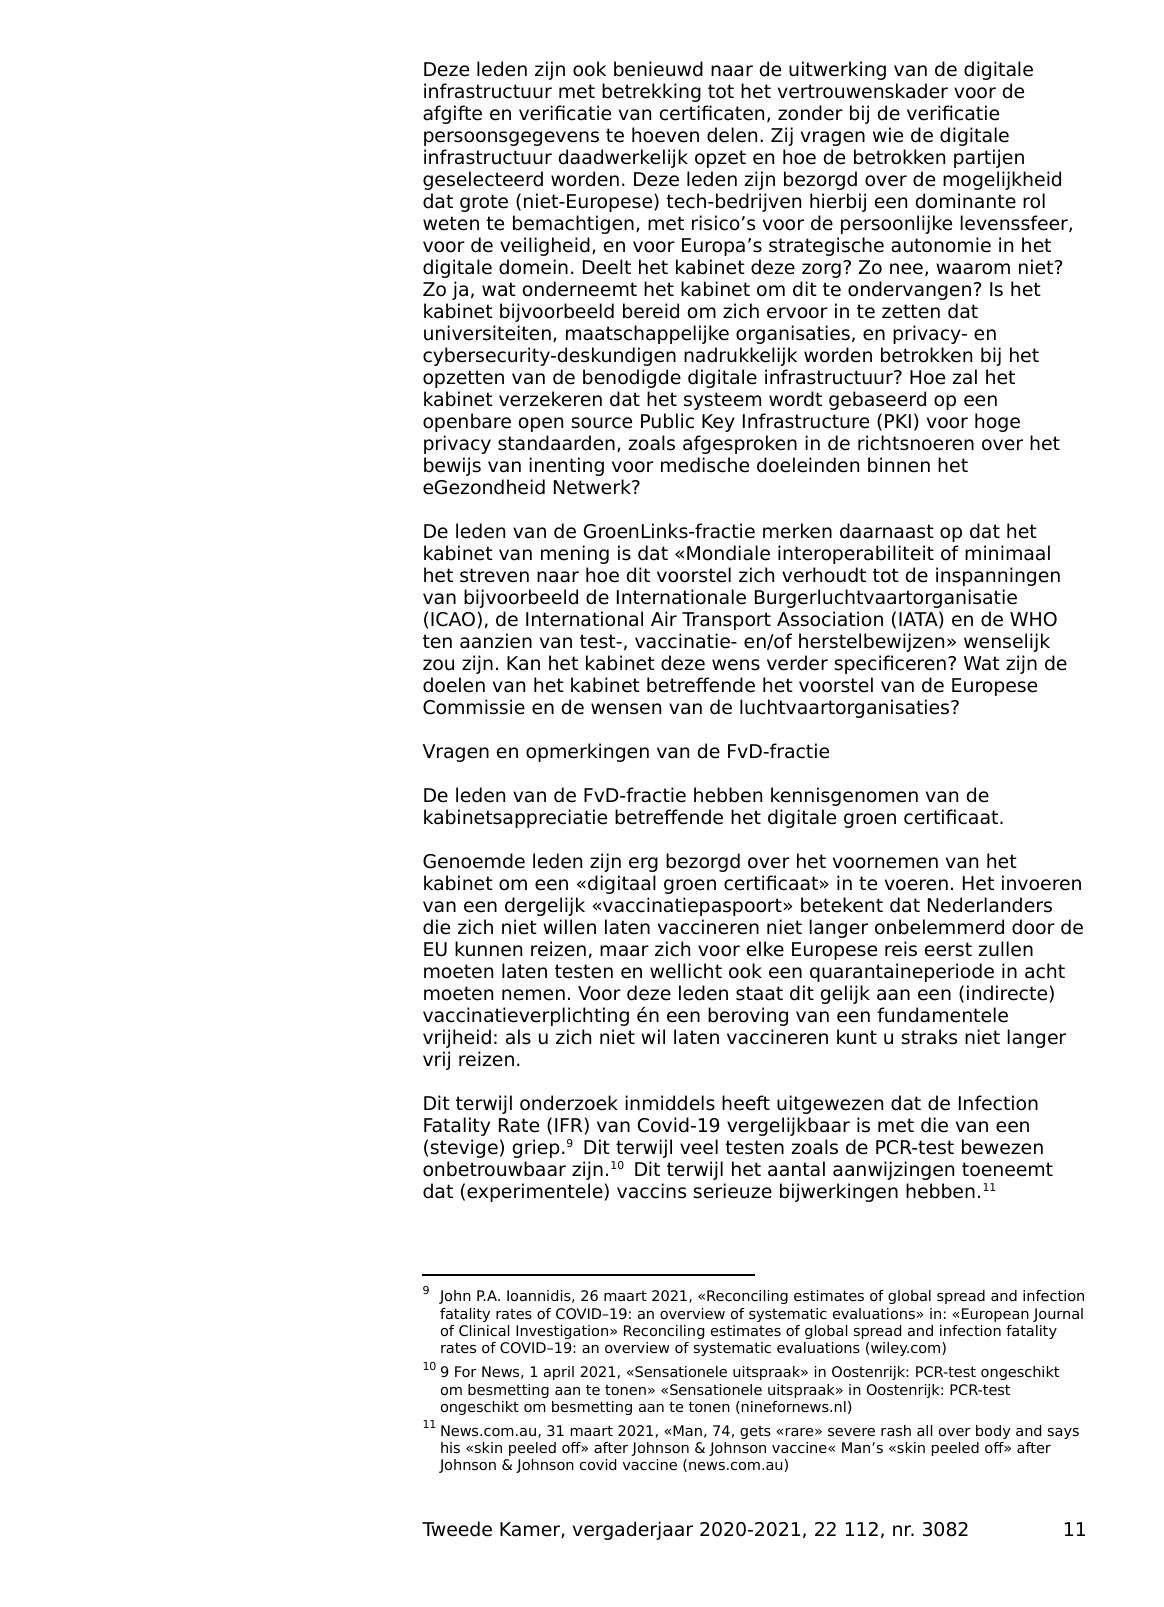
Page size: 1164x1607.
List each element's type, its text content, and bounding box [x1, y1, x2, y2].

text News.com.au, 31 maart 2021, «Man, 74, gets «rare» severe rash all over body and says his «skin peeled off» after Johnson & Johnson vaccine« Man’s «skin peeled off» after Johnson & Johnson covid vaccine (news.com.au) [422, 1418, 1087, 1474]
text Dit terwijl onderzoek inmiddels heeft uitgewezen dat de Infection Fatality Rate (IFR) van Covid-19 vergelijkbaar is met die van een (stevige) griep. Dit terwijl veel testen zoals de PCR-test bewezen onbetrouwbaar zijn. Dit terwijl het aantal aanwijzingen toeneemt dat (experimentele) vaccins serieuze bijwerkingen hebben. [422, 1093, 1087, 1203]
text Genoemde leden zijn erg bezorgd over het voornemen van het kabinet om een «digitaal groen certificaat» in te voeren. Het invoeren van een dergelijk «vaccinatiepaspoort» betekent dat Nederlanders die zich niet willen laten vaccineren niet langer onbelemmerd door de EU kunnen reizen, maar zich voor elke Europese reis eerst zullen moeten laten testen en wellicht ook een quarantaineperiode in acht moeten nemen. Voor deze leden staat dit gelijk aan een (indirecte) vaccinatieverplichting én een beroving van een fundamentele vrijheid: als u zich niet wil laten vaccineren kunt u straks niet langer vrij reizen. [422, 851, 1087, 1071]
text John P.A. Ioannidis, 26 maart 2021, «Reconciling estimates of global spread and infection fatality rates of COVID–19: an overview of systematic evaluations» in: «European Journal of Clinical Investigation» Reconciling estimates of global spread and infection fatality rates of COVID–19: an overview of systematic evaluations (wiley.com) [422, 1284, 1087, 1357]
text 9 For News, 1 april 2021, «Sensationele uitspraak» in Oostenrijk: PCR-test ongeschikt om besmetting aan te tonen» «Sensationele uitspraak» in Oostenrijk: PCR-test ongeschikt om besmetting aan te tonen (ninefornews.nl) [422, 1360, 1087, 1416]
subtitle Vragen en opmerkingen van de FvD-fractie [422, 741, 1087, 763]
text De leden van de FvD-fractie hebben kennisgenomen van de kabinetsappreciatie betreffende het digitale groen certificaat. [422, 785, 1087, 829]
text Deze leden zijn ook benieuwd naar de uitwerking van de digitale infrastructuur met betrekking tot het vertrouwenskader voor de afgifte en verificatie van certificaten, zonder bij de verificatie persoonsgegevens te hoeven delen. Zij vragen wie de digitale infrastructuur daadwerkelijk opzet en hoe de betrokken partijen geselecteerd worden. Deze leden zijn bezorgd over de mogelijkheid dat grote (niet-Europese) tech-bedrijven hierbij een dominante rol weten te bemachtigen, met risico’s voor de persoonlijke levenssfeer, voor de veiligheid, en voor Europa’s strategische autonomie in het digitale domein. Deelt het kabinet deze zorg? Zo nee, waarom niet? Zo ja, wat onderneemt het kabinet om dit te ondervangen? Is het kabinet bijvoorbeeld bereid om zich ervoor in te zetten dat universiteiten, maatschappelijke organisaties, en privacy- en cybersecurity-deskundigen nadrukkelijk worden betrokken bij het opzetten van de benodigde digitale infrastructuur? Hoe zal het kabinet verzekeren dat het systeem wordt gebaseerd op een openbare open source Public Key Infrastructure (PKI) voor hoge privacy standaarden, zoals afgesproken in de richtsnoeren over het bewijs van inenting voor medische doeleinden binnen het eGezondheid Netwerk? [422, 59, 1087, 499]
text De leden van de GroenLinks-fractie merken daarnaast op dat het kabinet van mening is dat «Mondiale interoperabiliteit of minimaal het streven naar hoe dit voorstel zich verhoudt tot de inspanningen van bijvoorbeeld de Internationale Burgerluchtvaartorganisatie (ICAO), de International Air Transport Association (IATA) en de WHO ten aanzien van test-, vaccinatie- en/of herstelbewijzen» wenselijk zou zijn. Kan het kabinet deze wens verder specificeren? Wat zijn de doelen van het kabinet betreffende het voorstel van de Europese Commissie en de wensen van de luchtvaartorganisaties? [422, 521, 1087, 719]
